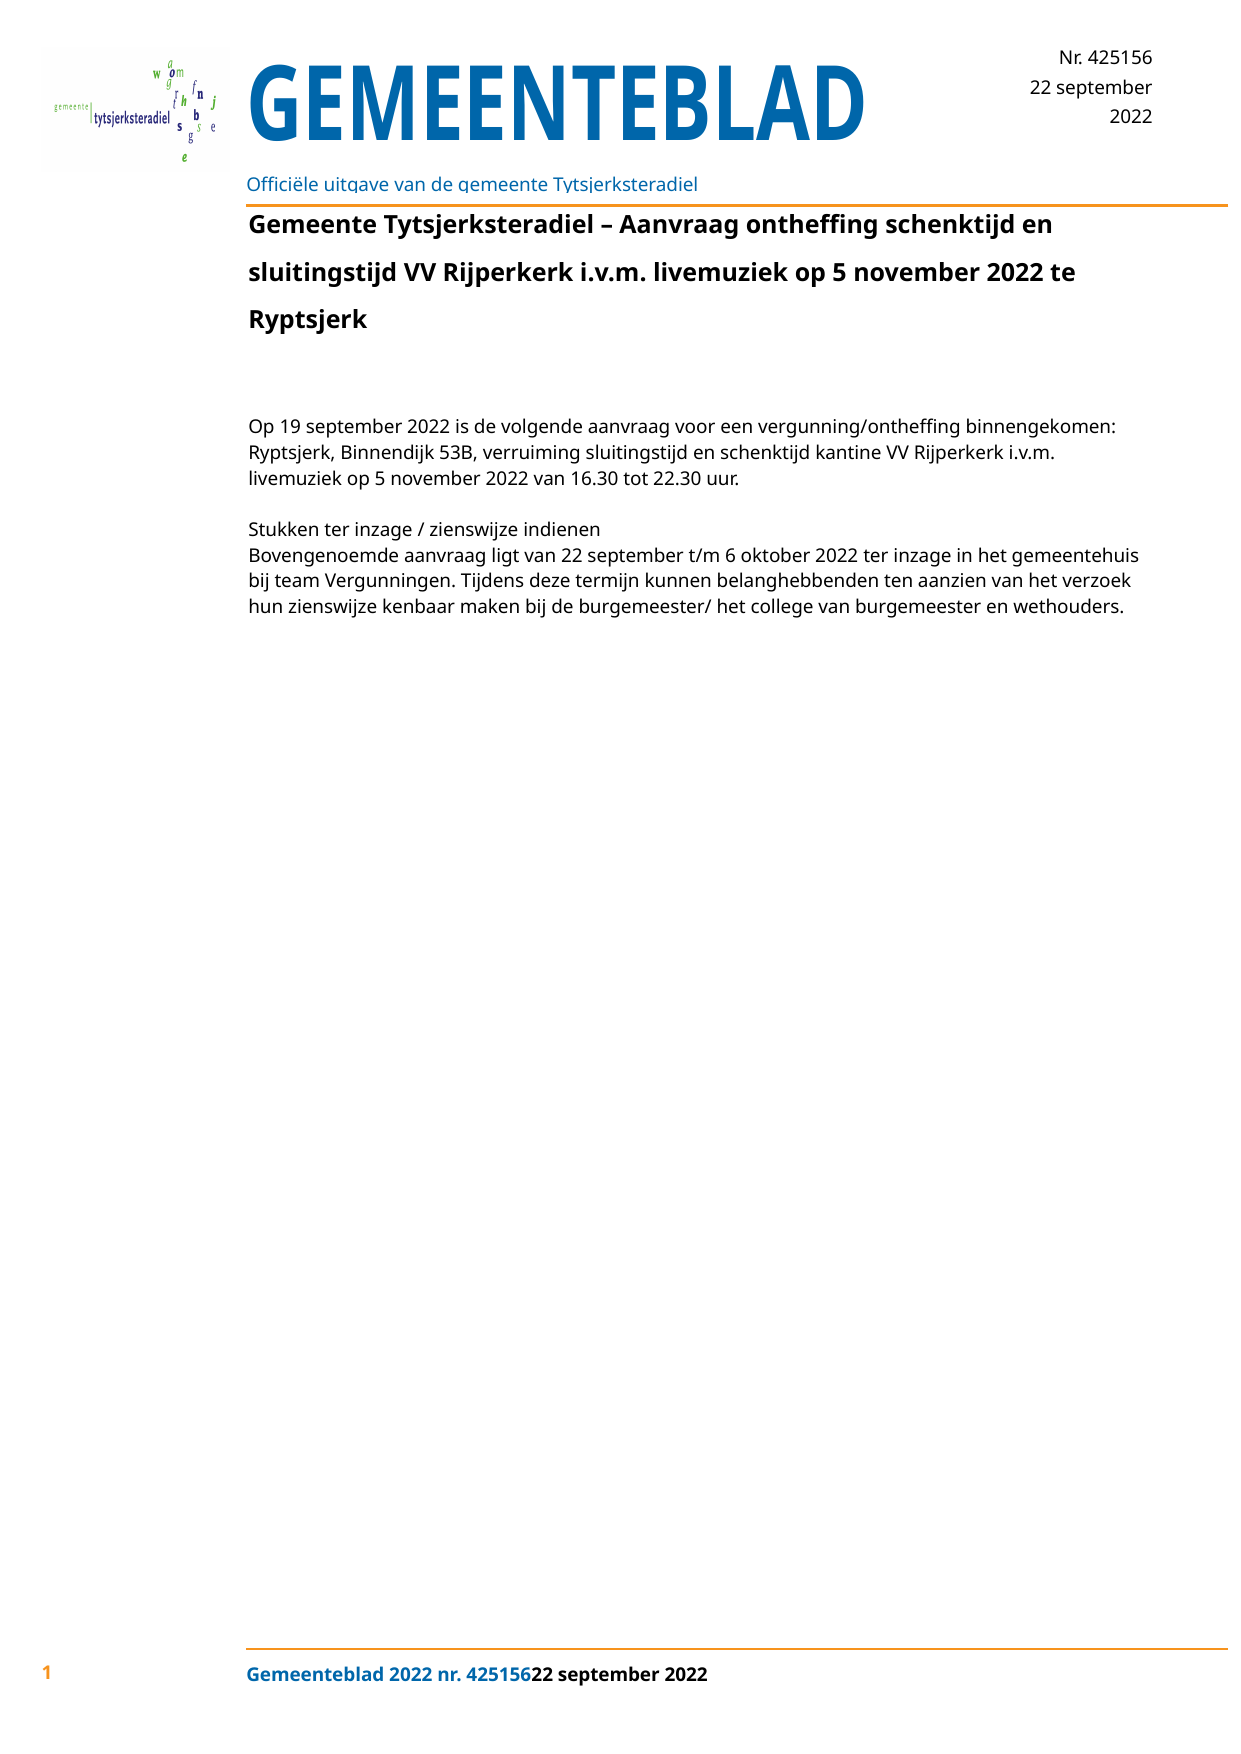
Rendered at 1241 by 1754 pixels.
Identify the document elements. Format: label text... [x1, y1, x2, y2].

text Ryptsjerk, Binnendijk 53B, verruiming sluitingstijd en schenktijd kantine VV Rijperkerk i.v.m. livemuziek op 5 november 2022 van 16.30 tot 22.30 uur. [248, 439, 1152, 491]
text Gemeente Tytsjerksteradiel – Aanvraag ontheffing schenktijd en sluitingstijd VV Rijperkerk i.v.m. livemuziek op 5 november 2022 te Ryptsjerk [248, 207, 1152, 336]
text Bovengenoemde aanvraag ligt van 22 september t/m 6 oktober 2022 ter inzage in het gemeentehuis bij team Vergunningen. Tijdens deze termijn kunnen belanghebbenden ten aanzien van het verzoek hun zienswijze kenbaar maken bij de burgemeester/ het college van burgemeester en wethouders. [248, 542, 1152, 619]
picture [41, 47, 231, 172]
text Stukken ter inzage / zienswijze indienen [248, 516, 1152, 542]
text Op 19 september 2022 is de volgende aanvraag voor een vergunning/ontheffing binnengekomen: [248, 413, 1152, 439]
